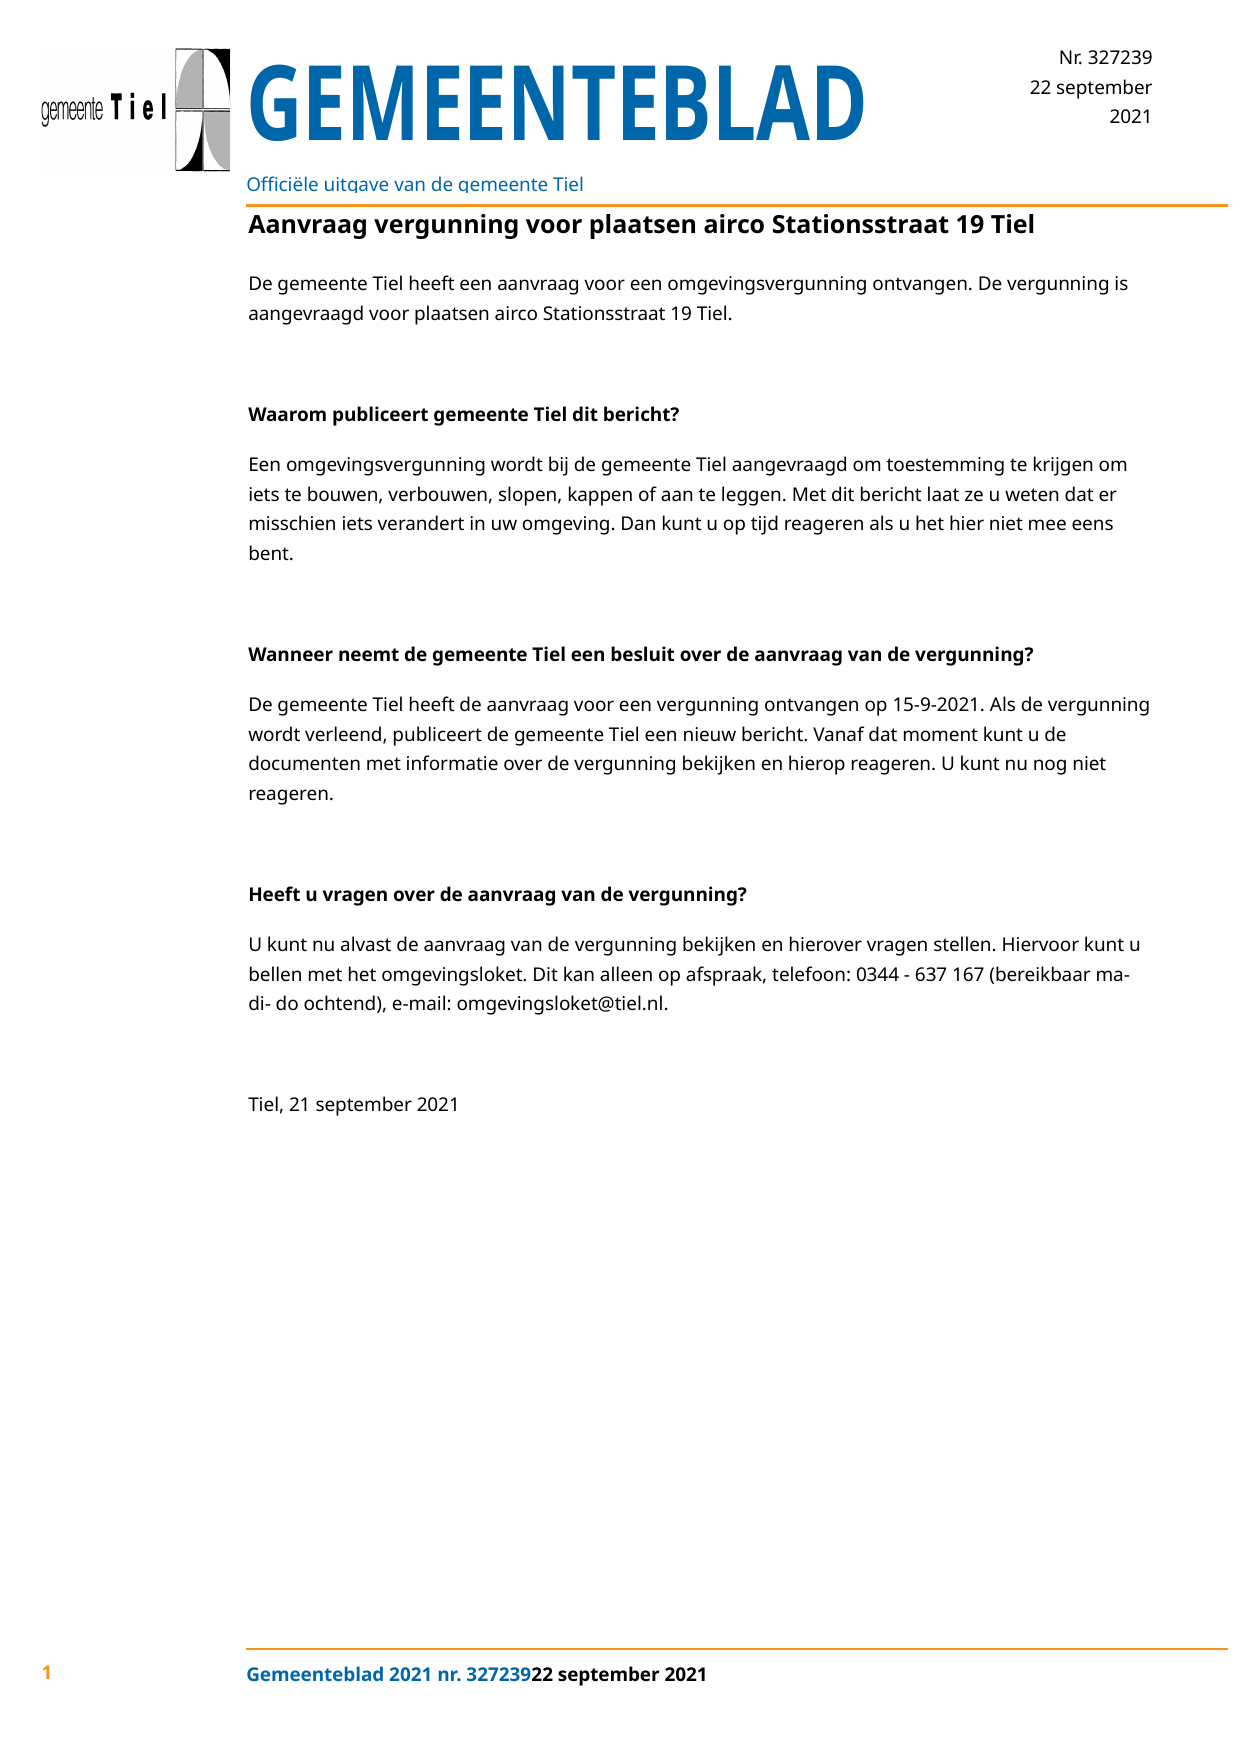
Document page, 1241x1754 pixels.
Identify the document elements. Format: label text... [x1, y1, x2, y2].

text Waarom publiceert gemeente Tiel dit bericht? [248, 401, 1152, 426]
text De gemeente Tiel heeft een aanvraag voor een omgevingsvergunning ontvangen. De vergunning is aangevraagd voor plaatsen airco Stationsstraat 19 Tiel. [248, 270, 1152, 326]
text U kunt nu alvast de aanvraag van de vergunning bekijken en hierover vragen stellen. Hiervoor kunt u bellen met het omgevingsloket. Dit kan alleen op afspraak, telefoon: 0344 - 637 167 (bereikbaar ma-di- do ochtend), e-mail: omgevingsloket@tiel.nl. [248, 931, 1152, 1016]
text Wanneer neemt de gemeente Tiel een besluit over de aanvraag van de vergunning? [248, 641, 1152, 666]
text Tiel, 21 september 2021 [248, 1091, 1152, 1117]
text Aanvraag vergunning voor plaatsen airco Stationsstraat 19 Tiel [248, 207, 1152, 241]
text Een omgevingsvergunning wordt bij de gemeente Tiel aangevraagd om toestemming te krijgen om iets te bouwen, verbouwen, slopen, kappen of aan te leggen. Met dit bericht laat ze u weten dat er misschien iets verandert in uw omgeving. Dan kunt u op tijd reageren als u het hier niet mee eens bent. [248, 451, 1152, 566]
text Heeft u vragen over de aanvraag van de vergunning? [248, 881, 1152, 906]
picture [41, 47, 231, 172]
text De gemeente Tiel heeft de aanvraag voor een vergunning ontvangen op 15-9-2021. Als de vergunning wordt verleend, publiceert de gemeente Tiel een nieuw bericht. Vanaf dat moment kunt u de documenten met informatie over de vergunning bekijken en hierop reageren. U kunt nu nog niet reageren. [248, 691, 1152, 806]
